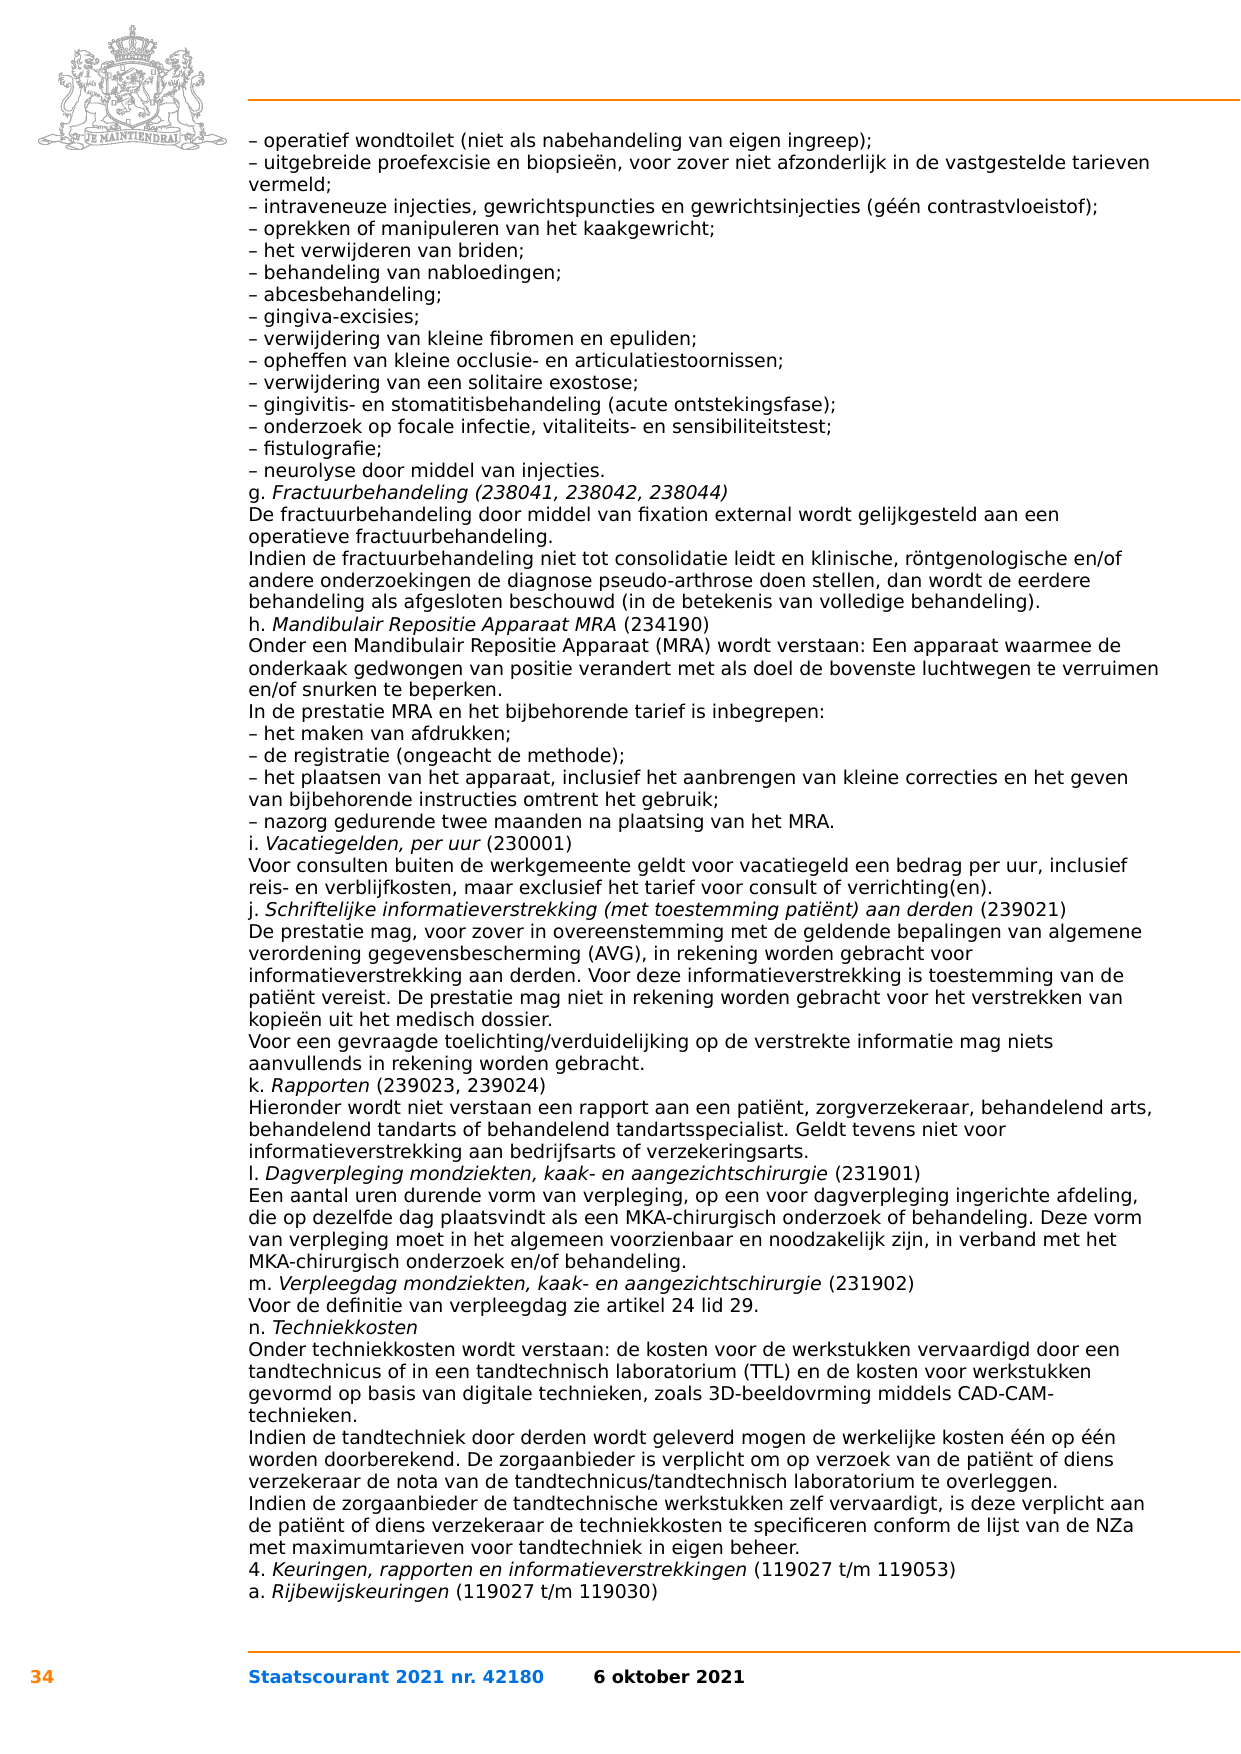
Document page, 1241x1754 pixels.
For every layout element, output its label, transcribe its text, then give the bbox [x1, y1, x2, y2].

text – neurolyse door middel van injecties. [248, 459, 1163, 482]
text – onderzoek op focale infectie, vitaliteits- en sensibiliteitstest; [248, 416, 1163, 438]
text – operatief wondtoilet (niet als nabehandeling van eigen ingreep); [248, 130, 1163, 152]
text – de registratie (ongeacht de methode); [248, 745, 1163, 767]
text Indien de fractuurbehandeling niet tot consolidatie leidt en klinische, röntgenologische en/of andere onderzoekingen de diagnose pseudo-arthrose doen stellen, dan wordt de eerdere behandeling als afgesloten beschouwd (in de betekenis van volledige behandeling). [248, 547, 1163, 613]
text k. Rapporten (239023, 239024) [248, 1075, 1163, 1097]
text – gingivitis- en stomatitisbehandeling (acute ontstekingsfase); [248, 394, 1163, 416]
text Indien de zorgaanbieder de tandtechnische werkstukken zelf vervaardigt, is deze verplicht aan de patiënt of diens verzekeraar de techniekkosten te specificeren conform de lijst van de NZa met maximumtarieven voor tandtechniek in eigen beheer. [248, 1493, 1163, 1558]
text – het verwijderen van briden; [248, 240, 1163, 262]
text Indien de tandtechniek door derden wordt geleverd mogen de werkelijke kosten één op één worden doorberekend. De zorgaanbieder is verplicht om op verzoek van de patiënt of diens verzekeraar de nota van de tandtechnicus/tandtechnisch laboratorium te overleggen. [248, 1427, 1163, 1493]
text – verwijdering van kleine fibromen en epuliden; [248, 328, 1163, 350]
text n. Techniekkosten [248, 1317, 1163, 1339]
text De fractuurbehandeling door middel van fixation external wordt gelijkgesteld aan een operatieve fractuurbehandeling. [248, 503, 1163, 547]
text – gingiva-excisies; [248, 306, 1163, 328]
text Voor consulten buiten de werkgemeente geldt voor vacatiegeld een bedrag per uur, inclusief reis- en verblijfkosten, maar exclusief het tarief voor consult of verrichting(en). [248, 855, 1163, 899]
text Een aantal uren durende vorm van verpleging, op een voor dagverpleging ingerichte afdeling, die op dezelfde dag plaatsvindt als een MKA-chirurgisch onderzoek of behandeling. Deze vorm van verpleging moet in het algemeen voorzienbaar en noodzakelijk zijn, in verband met het MKA-chirurgisch onderzoek en/of behandeling. [248, 1185, 1163, 1273]
text – oprekken of manipuleren van het kaakgewricht; [248, 218, 1163, 240]
text Onder techniekkosten wordt verstaan: de kosten voor de werkstukken vervaardigd door een tandtechnicus of in een tandtechnisch laboratorium (TTL) en de kosten voor werkstukken gevormd op basis van digitale technieken, zoals 3D-beeldovrming middels CAD-CAM-technieken. [248, 1339, 1163, 1427]
text – het maken van afdrukken; [248, 723, 1163, 745]
text j. Schriftelijke informatieverstrekking (met toestemming patiënt) aan derden (239021) [248, 899, 1163, 921]
text – uitgebreide proefexcisie en biopsieën, voor zover niet afzonderlijk in de vastgestelde tarieven vermeld; [248, 152, 1163, 196]
text a. Rijbewijskeuringen (119027 t/m 119030) [248, 1581, 1163, 1602]
text – het plaatsen van het apparaat, inclusief het aanbrengen van kleine correcties en het geven van bijbehorende instructies omtrent het gebruik; [248, 767, 1163, 811]
text Voor een gevraagde toelichting/verduidelijking op de verstrekte informatie mag niets aanvullends in rekening worden gebracht. [248, 1031, 1163, 1075]
text – behandeling van nabloedingen; [248, 262, 1163, 284]
text – nazorg gedurende twee maanden na plaatsing van het MRA. [248, 811, 1163, 833]
text Hieronder wordt niet verstaan een rapport aan een patiënt, zorgverzekeraar, behandelend arts, behandelend tandarts of behandelend tandartsspecialist. Geldt tevens niet voor informatieverstrekking aan bedrijfsarts of verzekeringsarts. [248, 1097, 1163, 1163]
text Onder een Mandibulair Repositie Apparaat (MRA) wordt verstaan: Een apparaat waarmee de onderkaak gedwongen van positie verandert met als doel de bovenste luchtwegen te verruimen en/of snurken te beperken. [248, 635, 1163, 701]
text De prestatie mag, voor zover in overeenstemming met de geldende bepalingen van algemene verordening gegevensbescherming (AVG), in rekening worden gebracht voor informatieverstrekking aan derden. Voor deze informatieverstrekking is toestemming van de patiënt vereist. De prestatie mag niet in rekening worden gebracht voor het verstrekken van kopieën uit het medisch dossier. [248, 921, 1163, 1031]
text – fistulografie; [248, 438, 1163, 459]
text – opheffen van kleine occlusie- en articulatiestoornissen; [248, 350, 1163, 372]
text 4. Keuringen, rapporten en informatieverstrekkingen (119027 t/m 119053) [248, 1558, 1163, 1581]
text In de prestatie MRA en het bijbehorende tarief is inbegrepen: [248, 701, 1163, 723]
text – abcesbehandeling; [248, 284, 1163, 306]
text h. Mandibulair Repositie Apparaat MRA (234190) [248, 613, 1163, 635]
text l. Dagverpleging mondziekten, kaak- en aangezichtschirurgie (231901) [248, 1163, 1163, 1185]
picture [38, 25, 227, 150]
text g. Fractuurbehandeling (238041, 238042, 238044) [248, 482, 1163, 503]
text – verwijdering van een solitaire exostose; [248, 372, 1163, 394]
text m. Verpleegdag mondziekten, kaak- en aangezichtschirurgie (231902) [248, 1273, 1163, 1295]
text – intraveneuze injecties, gewrichtspuncties en gewrichtsinjecties (géén contrastvloeistof); [248, 196, 1163, 218]
text i. Vacatiegelden, per uur (230001) [248, 833, 1163, 855]
text Voor de definitie van verpleegdag zie artikel 24 lid 29. [248, 1295, 1163, 1317]
